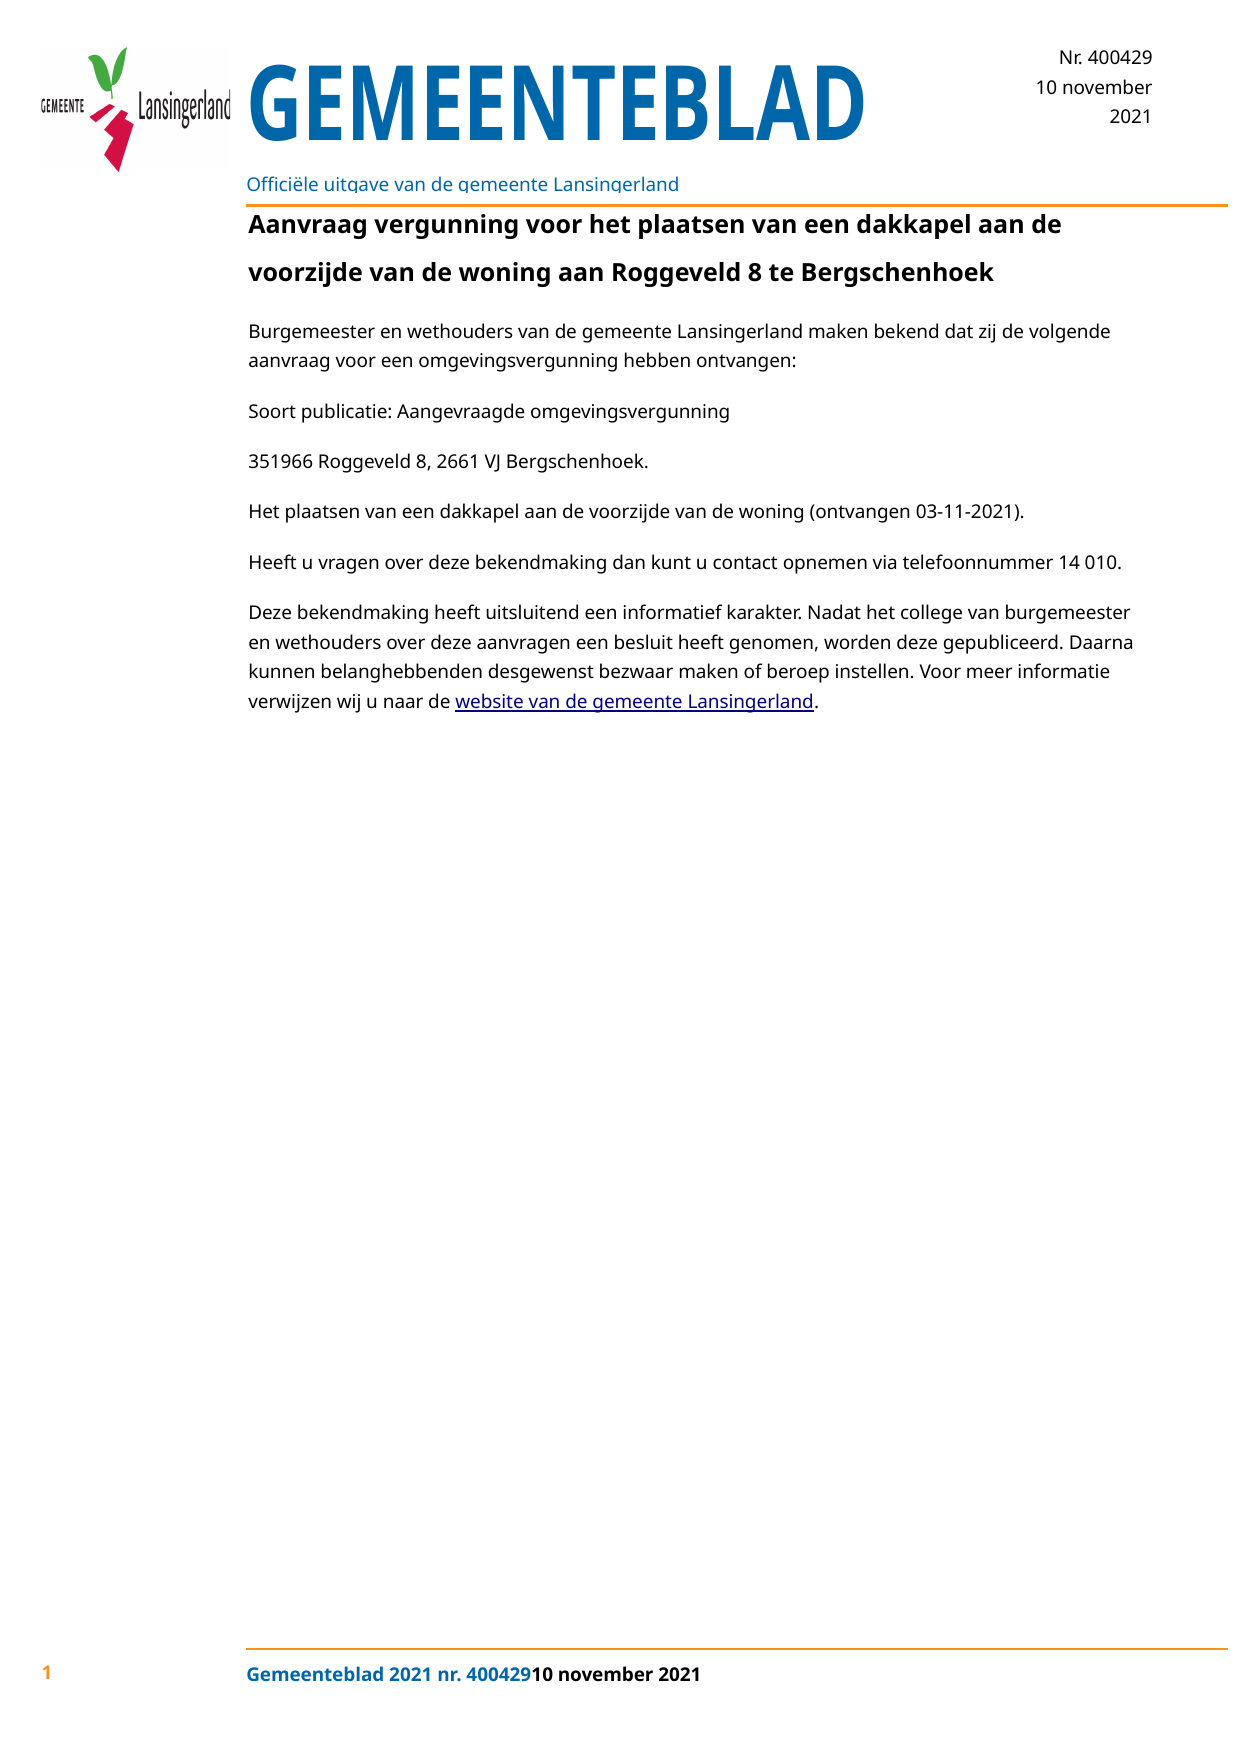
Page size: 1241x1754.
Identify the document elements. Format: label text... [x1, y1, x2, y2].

text Het plaatsen van een dakkapel aan de voorzijde van de woning (ontvangen 03-11-2021). [248, 499, 1152, 524]
text Heeft u vragen over deze bekendmaking dan kunt u contact opnemen via telefoonnummer 14 010. [248, 549, 1152, 575]
text Burgemeester en wethouders van de gemeente Lansingerland maken bekend dat zij de volgende aanvraag voor een omgevingsvergunning hebben ontvangen: [248, 318, 1152, 373]
text 351966 Roggeveld 8, 2661 VJ Bergschenhoek. [248, 448, 1152, 474]
text Aanvraag vergunning voor het plaatsen van een dakkapel aan de voorzijde van de woning aan Roggeveld 8 te Bergschenhoek [248, 207, 1152, 288]
text Deze bekendmaking heeft uitsluitend een informatief karakter. Nadat het college van burgemeester en wethouders over deze aanvragen een besluit heeft genomen, worden deze gepubliceerd. Daarna kunnen belanghebbenden desgewenst bezwaar maken of beroep instellen. Voor meer informatie verwijzen wij u naar de website van de gemeente Lansingerland. [248, 599, 1152, 714]
picture [41, 47, 231, 172]
text Soort publicatie: Aangevraagde omgevingsvergunning [248, 398, 1152, 424]
